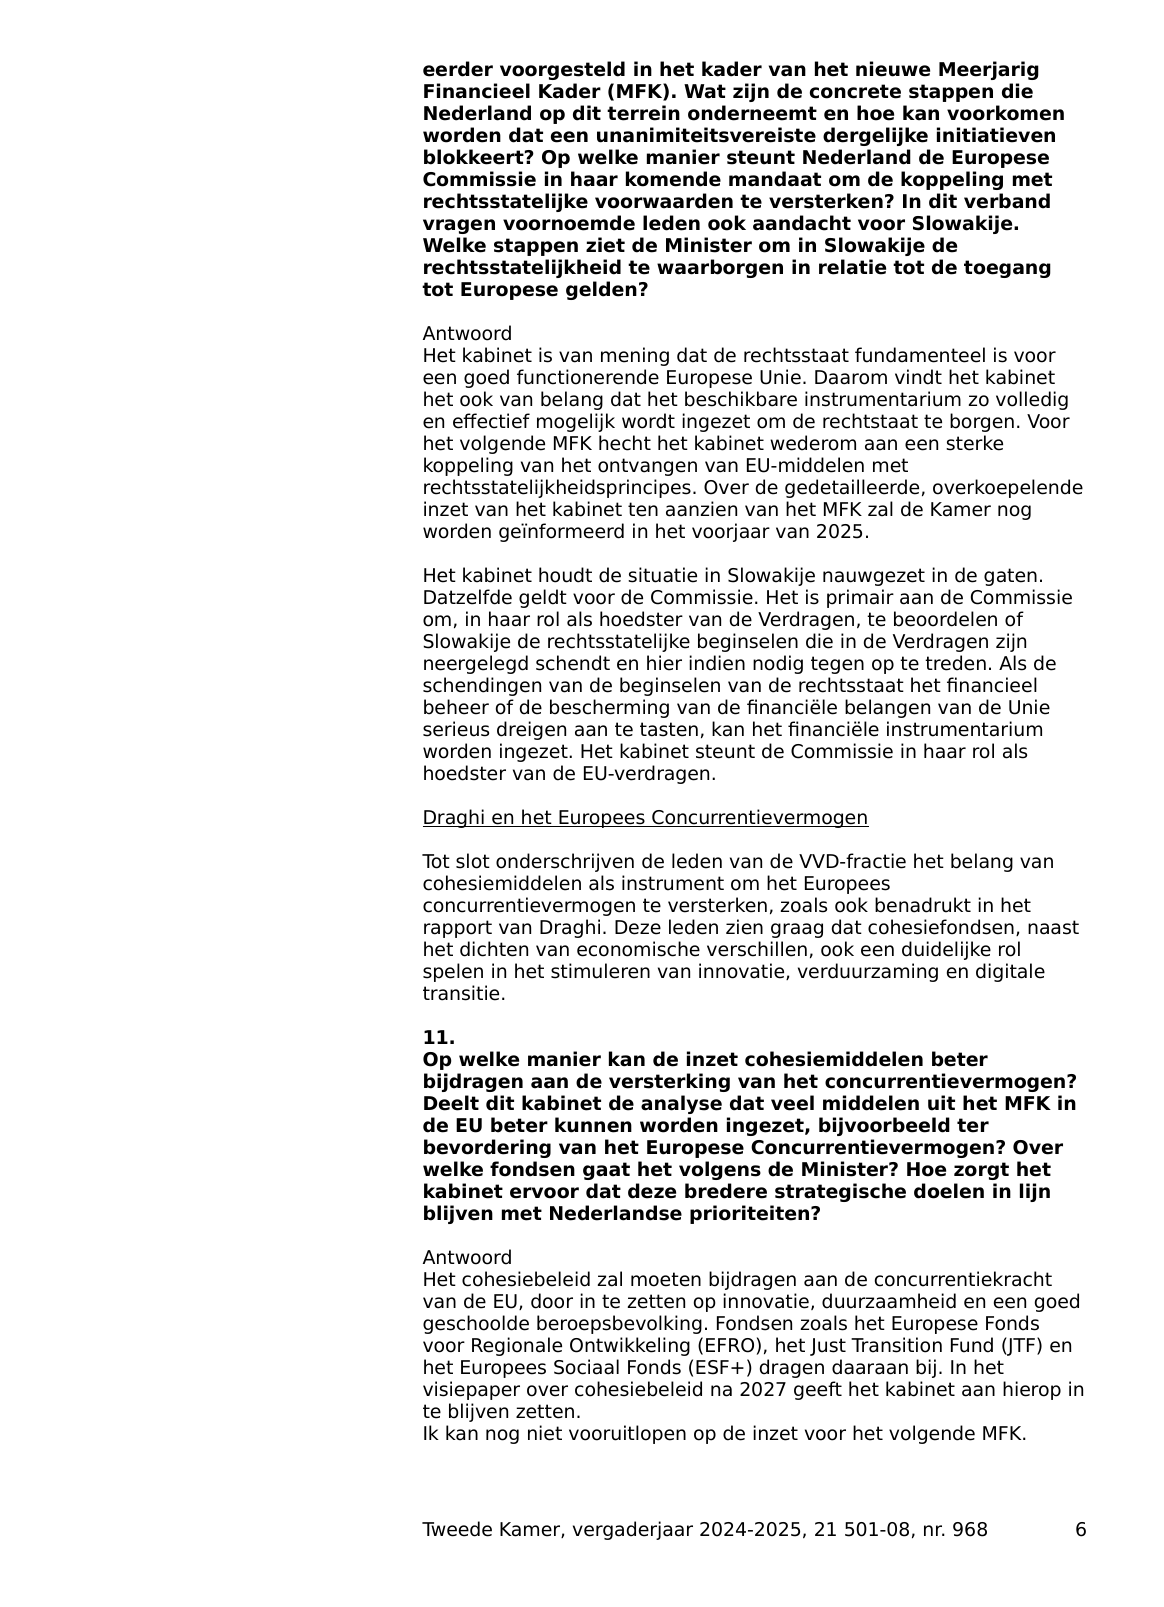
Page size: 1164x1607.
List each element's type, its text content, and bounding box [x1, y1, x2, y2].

text Het kabinet is van mening dat de rechtsstaat fundamenteel is voor een goed functionerende Europese Unie. Daarom vindt het kabinet het ook van belang dat het beschikbare instrumentarium zo volledig en effectief mogelijk wordt ingezet om de rechtstaat te borgen. Voor het volgende MFK hecht het kabinet wederom aan een sterke koppeling van het ontvangen van EU-middelen met rechtsstatelijkheidsprincipes. Over de gedetailleerde, overkoepelende inzet van het kabinet ten aanzien van het MFK zal de Kamer nog worden geïnformeerd in het voorjaar van 2025. [422, 345, 1087, 543]
text Antwoord [422, 1247, 1087, 1269]
subtitle Draghi en het Europees Concurrentievermogen [422, 807, 1087, 829]
text Het cohesiebeleid zal moeten bijdragen aan de concurrentiekracht van de EU, door in te zetten op innovatie, duurzaamheid en een goed geschoolde beroepsbevolking. Fondsen zoals het Europese Fonds voor Regionale Ontwikkeling (EFRO), het Just Transition Fund (JTF) en het Europees Sociaal Fonds (ESF+) dragen daaraan bij. In het visiepaper over cohesiebeleid na 2027 geeft het kabinet aan hierop in te blijven zetten. [422, 1269, 1087, 1423]
text Tot slot onderschrijven de leden van de VVD-fractie het belang van cohesiemiddelen als instrument om het Europees concurrentievermogen te versterken, zoals ook benadrukt in het rapport van Draghi. Deze leden zien graag dat cohesiefondsen, naast het dichten van economische verschillen, ook een duidelijke rol spelen in het stimuleren van innovatie, verduurzaming en digitale transitie. [422, 851, 1087, 1005]
text Antwoord [422, 323, 1087, 345]
text eerder voorgesteld in het kader van het nieuwe Meerjarig Financieel Kader (MFK). Wat zijn de concrete stappen die Nederland op dit terrein onderneemt en hoe kan voorkomen worden dat een unanimiteitsvereiste dergelijke initiatieven blokkeert? Op welke manier steunt Nederland de Europese Commissie in haar komende mandaat om de koppeling met rechtsstatelijke voorwaarden te versterken? In dit verband vragen voornoemde leden ook aandacht voor Slowakije. Welke stappen ziet de Minister om in Slowakije de rechtsstatelijkheid te waarborgen in relatie tot de toegang tot Europese gelden? [422, 59, 1087, 301]
text Ik kan nog niet vooruitlopen op de inzet voor het volgende MFK. [422, 1423, 1087, 1445]
text Op welke manier kan de inzet cohesiemiddelen beter bijdragen aan de versterking van het concurrentievermogen? Deelt dit kabinet de analyse dat veel middelen uit het MFK in de EU beter kunnen worden ingezet, bijvoorbeeld ter bevordering van het Europese Concurrentievermogen? Over welke fondsen gaat het volgens de Minister? Hoe zorgt het kabinet ervoor dat deze bredere strategische doelen in lijn blijven met Nederlandse prioriteiten? [422, 1049, 1087, 1225]
text Het kabinet houdt de situatie in Slowakije nauwgezet in de gaten. Datzelfde geldt voor de Commissie. Het is primair aan de Commissie om, in haar rol als hoedster van de Verdragen, te beoordelen of Slowakije de rechtsstatelijke beginselen die in de Verdragen zijn neergelegd schendt en hier indien nodig tegen op te treden. Als de schendingen van de beginselen van de rechtsstaat het financieel beheer of de bescherming van de financiële belangen van de Unie serieus dreigen aan te tasten, kan het financiële instrumentarium worden ingezet. Het kabinet steunt de Commissie in haar rol als hoedster van de EU-verdragen. [422, 565, 1087, 785]
text 11. [422, 1027, 1087, 1049]
